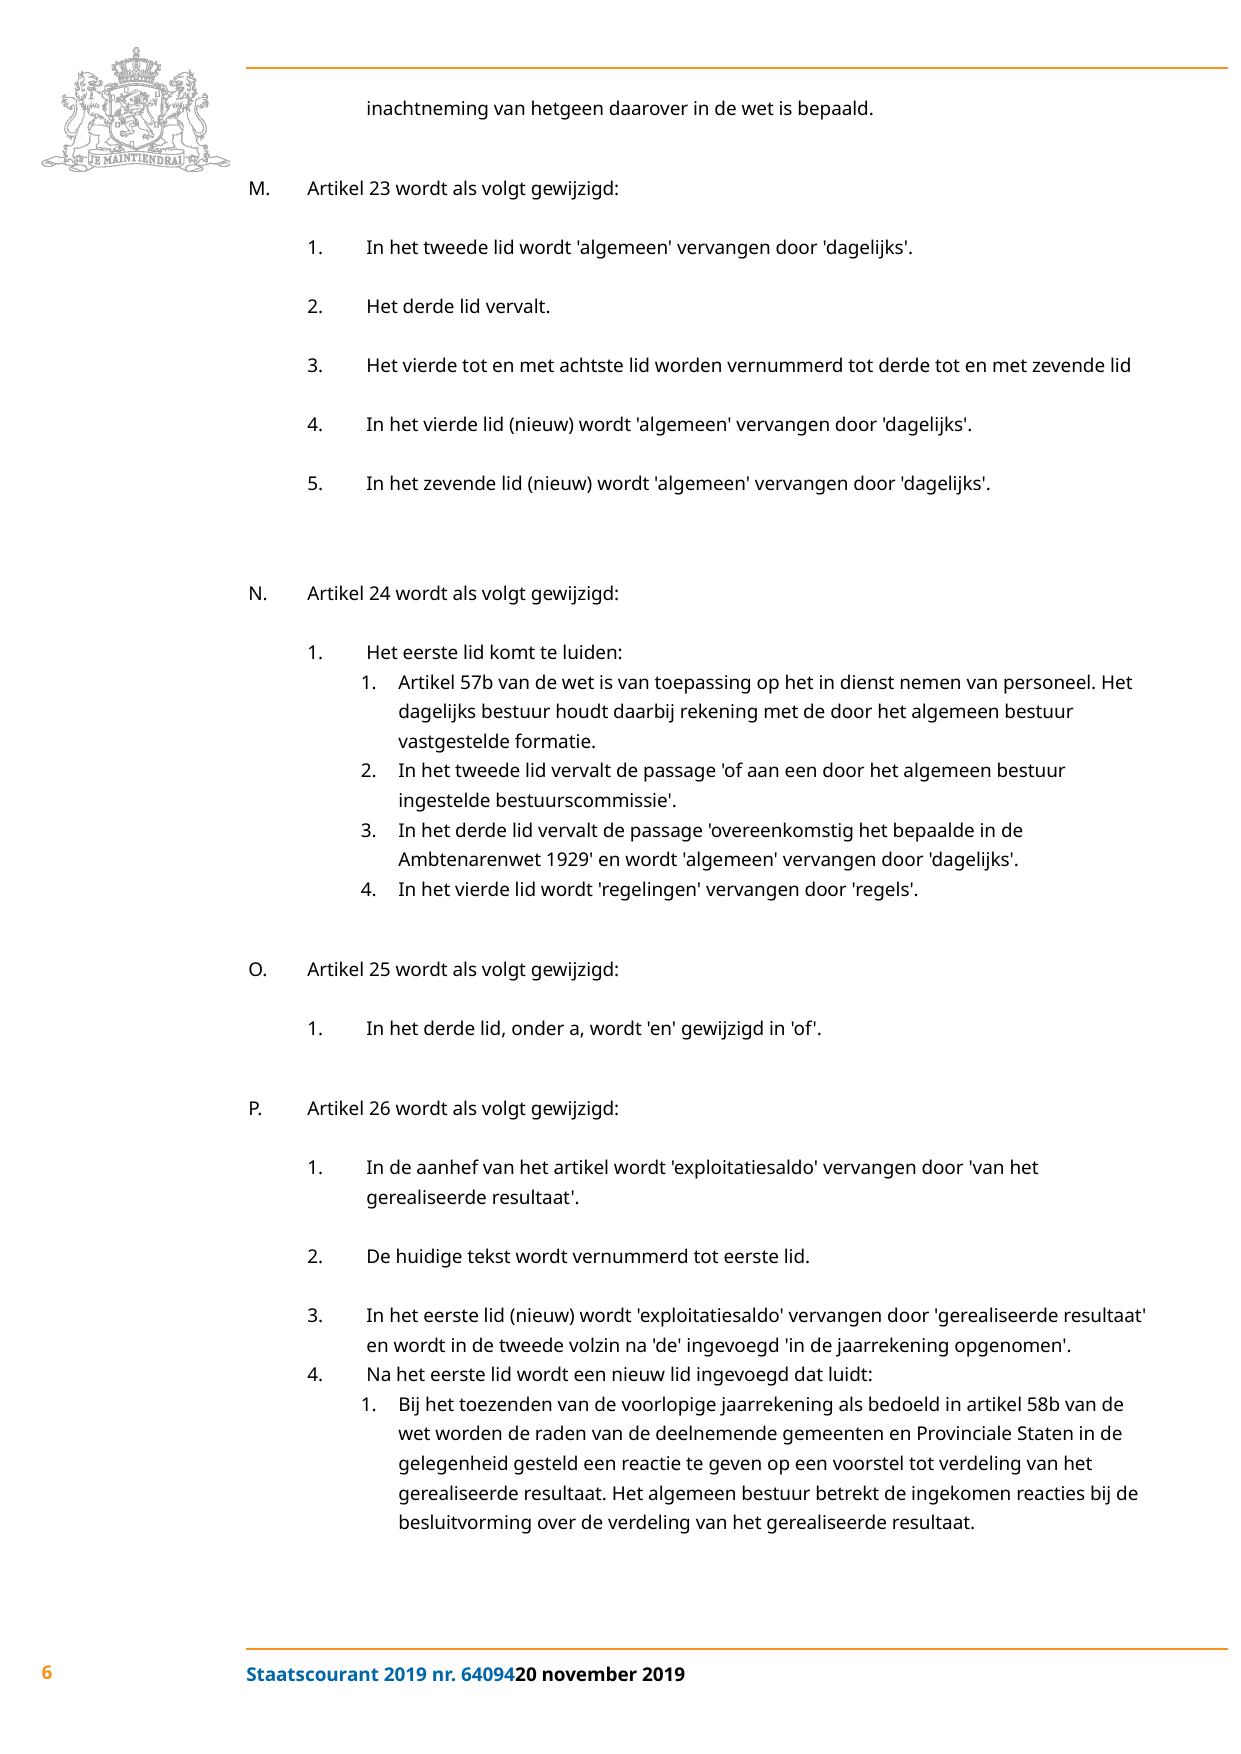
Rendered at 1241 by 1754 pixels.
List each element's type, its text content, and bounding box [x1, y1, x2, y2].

list In het derde lid, onder a, wordt 'en' gewijzigd in 'of'. [307, 1015, 1152, 1041]
list Bij het toezenden van de voorlopige jaarrekening als bedoeld in artikel 58b van de wet worden de raden van de deelnemende gemeenten en Provinciale Staten in de gelegenheid gesteld een reactie te geven op een voorstel tot verdeling van het gerealiseerde resultaat. Het algemeen bestuur betrekt de ingekomen reacties bij de besluitvorming over de verdeling van het gerealiseerde resultaat. [361, 1391, 1152, 1535]
list In het eerste lid (nieuw) wordt 'exploitatiesaldo' vervangen door 'gerealiseerde resultaat' en wordt in de tweede volzin na 'de' ingevoegd 'in de jaarrekening opgenomen'. [307, 1302, 1152, 1358]
list inachtneming van hetgeen daarover in de wet is bepaald. [307, 95, 1152, 121]
list Artikel 26 wordt als volgt gewijzigd: [248, 1095, 1152, 1121]
picture [41, 47, 231, 172]
list In het zevende lid (nieuw) wordt 'algemeen' vervangen door 'dagelijks'. [307, 471, 1152, 496]
list In de aanhef van het artikel wordt 'exploitatiesaldo' vervangen door 'van het gerealiseerde resultaat'. [307, 1154, 1152, 1210]
list In het derde lid vervalt de passage 'overeenkomstig het bepaalde in de Ambtenarenwet 1929' en wordt 'algemeen' vervangen door 'dagelijks'. [361, 817, 1152, 872]
list Artikel 25 wordt als volgt gewijzigd: [248, 956, 1152, 982]
list Het derde lid vervalt. [307, 293, 1152, 319]
list Artikel 24 wordt als volgt gewijzigd: [248, 580, 1152, 606]
list De huidige tekst wordt vernummerd tot eerste lid. [307, 1243, 1152, 1269]
list In het tweede lid wordt 'algemeen' vervangen door 'dagelijks'. [307, 234, 1152, 260]
list In het tweede lid vervalt de passage 'of aan een door het algemeen bestuur ingestelde bestuurscommissie'. [361, 758, 1152, 813]
list Het eerste lid komt te luiden: [307, 639, 1152, 665]
list Na het eerste lid wordt een nieuw lid ingevoegd dat luidt: [307, 1361, 1152, 1387]
list Het vierde tot en met achtste lid worden vernummerd tot derde tot en met zevende lid [307, 352, 1152, 378]
list Artikel 23 wordt als volgt gewijzigd: [248, 175, 1152, 201]
list In het vierde lid wordt 'regelingen' vervangen door 'regels'. [361, 876, 1152, 902]
list In het vierde lid (nieuw) wordt 'algemeen' vervangen door 'dagelijks'. [307, 411, 1152, 437]
list Artikel 57b van de wet is van toepassing op het in dienst nemen van personeel. Het dagelijks bestuur houdt daarbij rekening met de door het algemeen bestuur vastgestelde formatie. [361, 669, 1152, 754]
